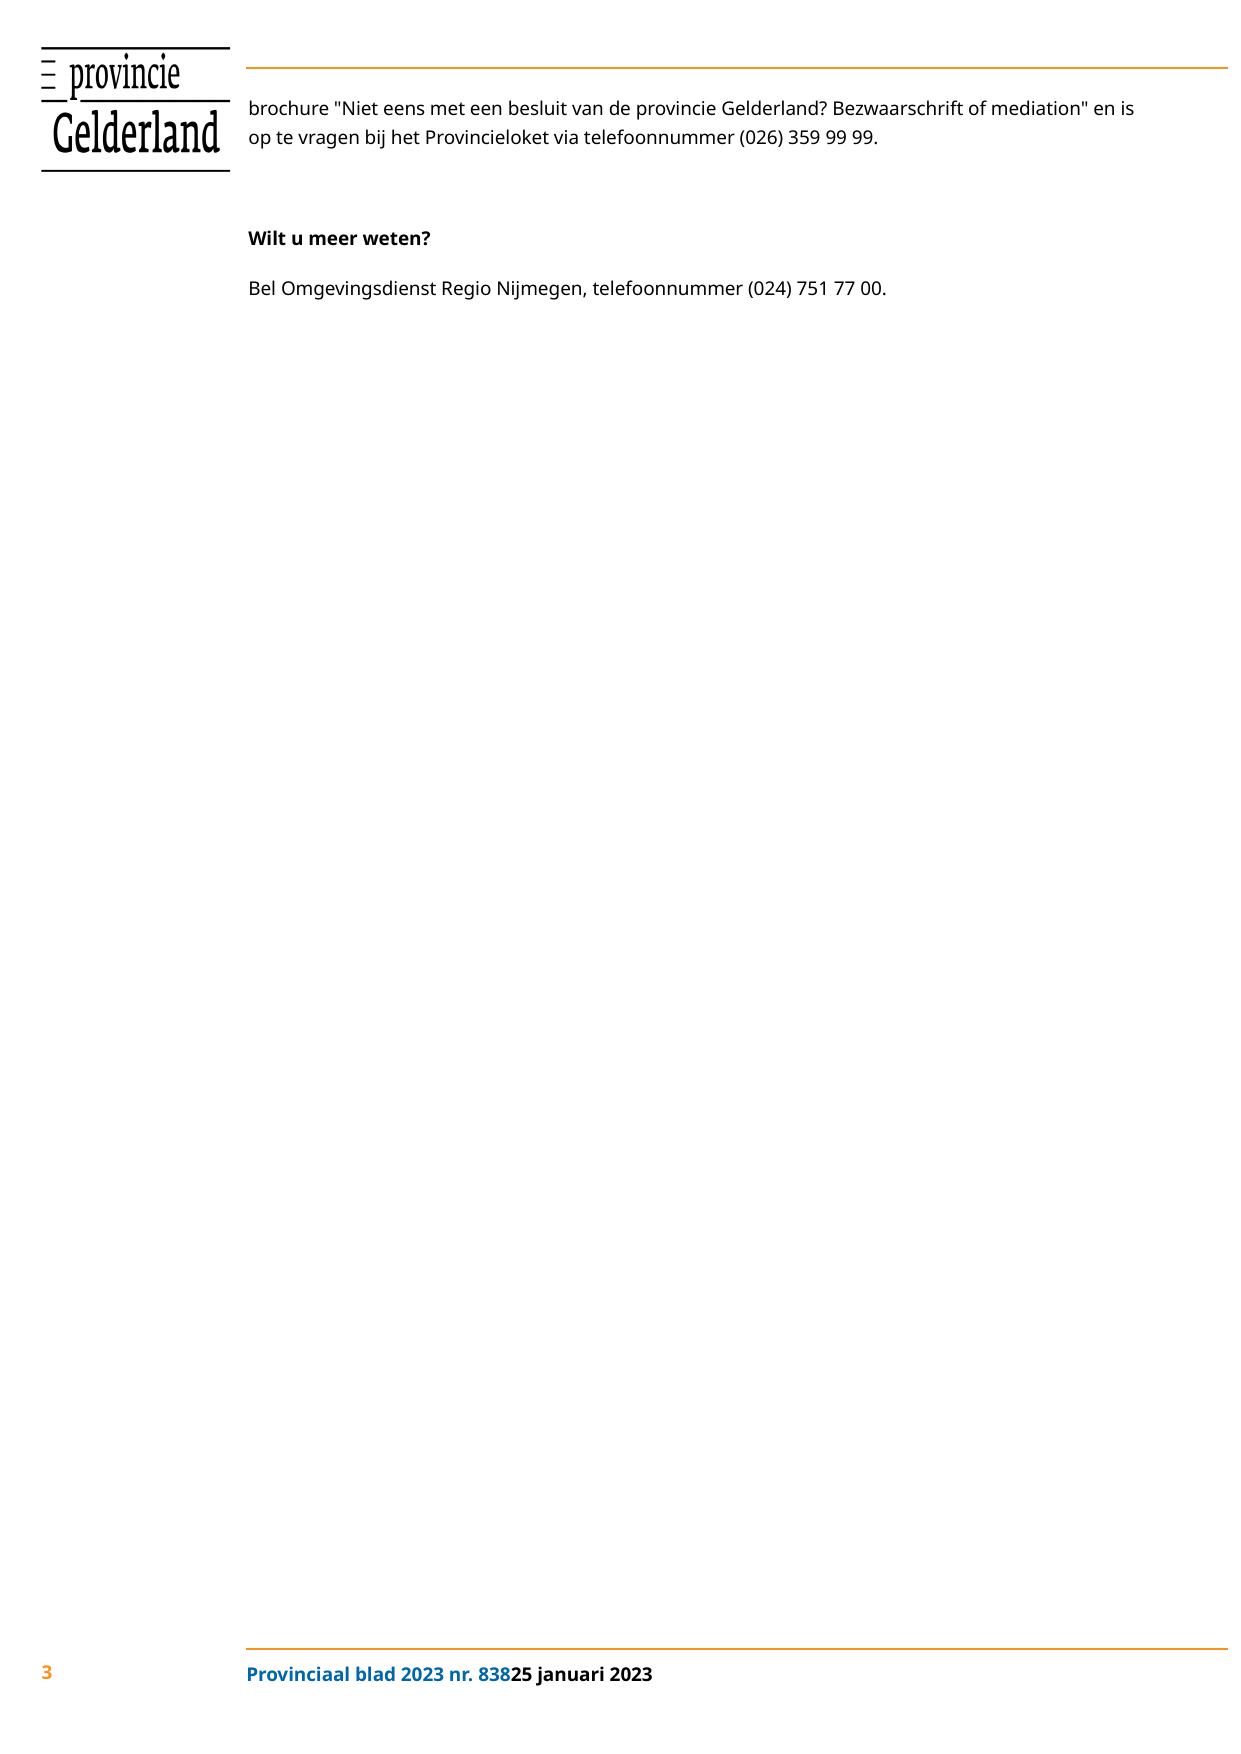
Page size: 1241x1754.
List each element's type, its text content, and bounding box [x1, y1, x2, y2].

picture [41, 47, 231, 172]
text Bel Omgevingsdienst Regio Nijmegen, telefoonnummer (024) 751 77 00. [248, 276, 1152, 301]
text brochure "Niet eens met een besluit van de provincie Gelderland? Bezwaarschrift of mediation" en is op te vragen bij het Provincieloket via telefoonnummer (026) 359 99 99. [248, 95, 1152, 150]
text Wilt u meer weten? [248, 225, 1152, 251]
